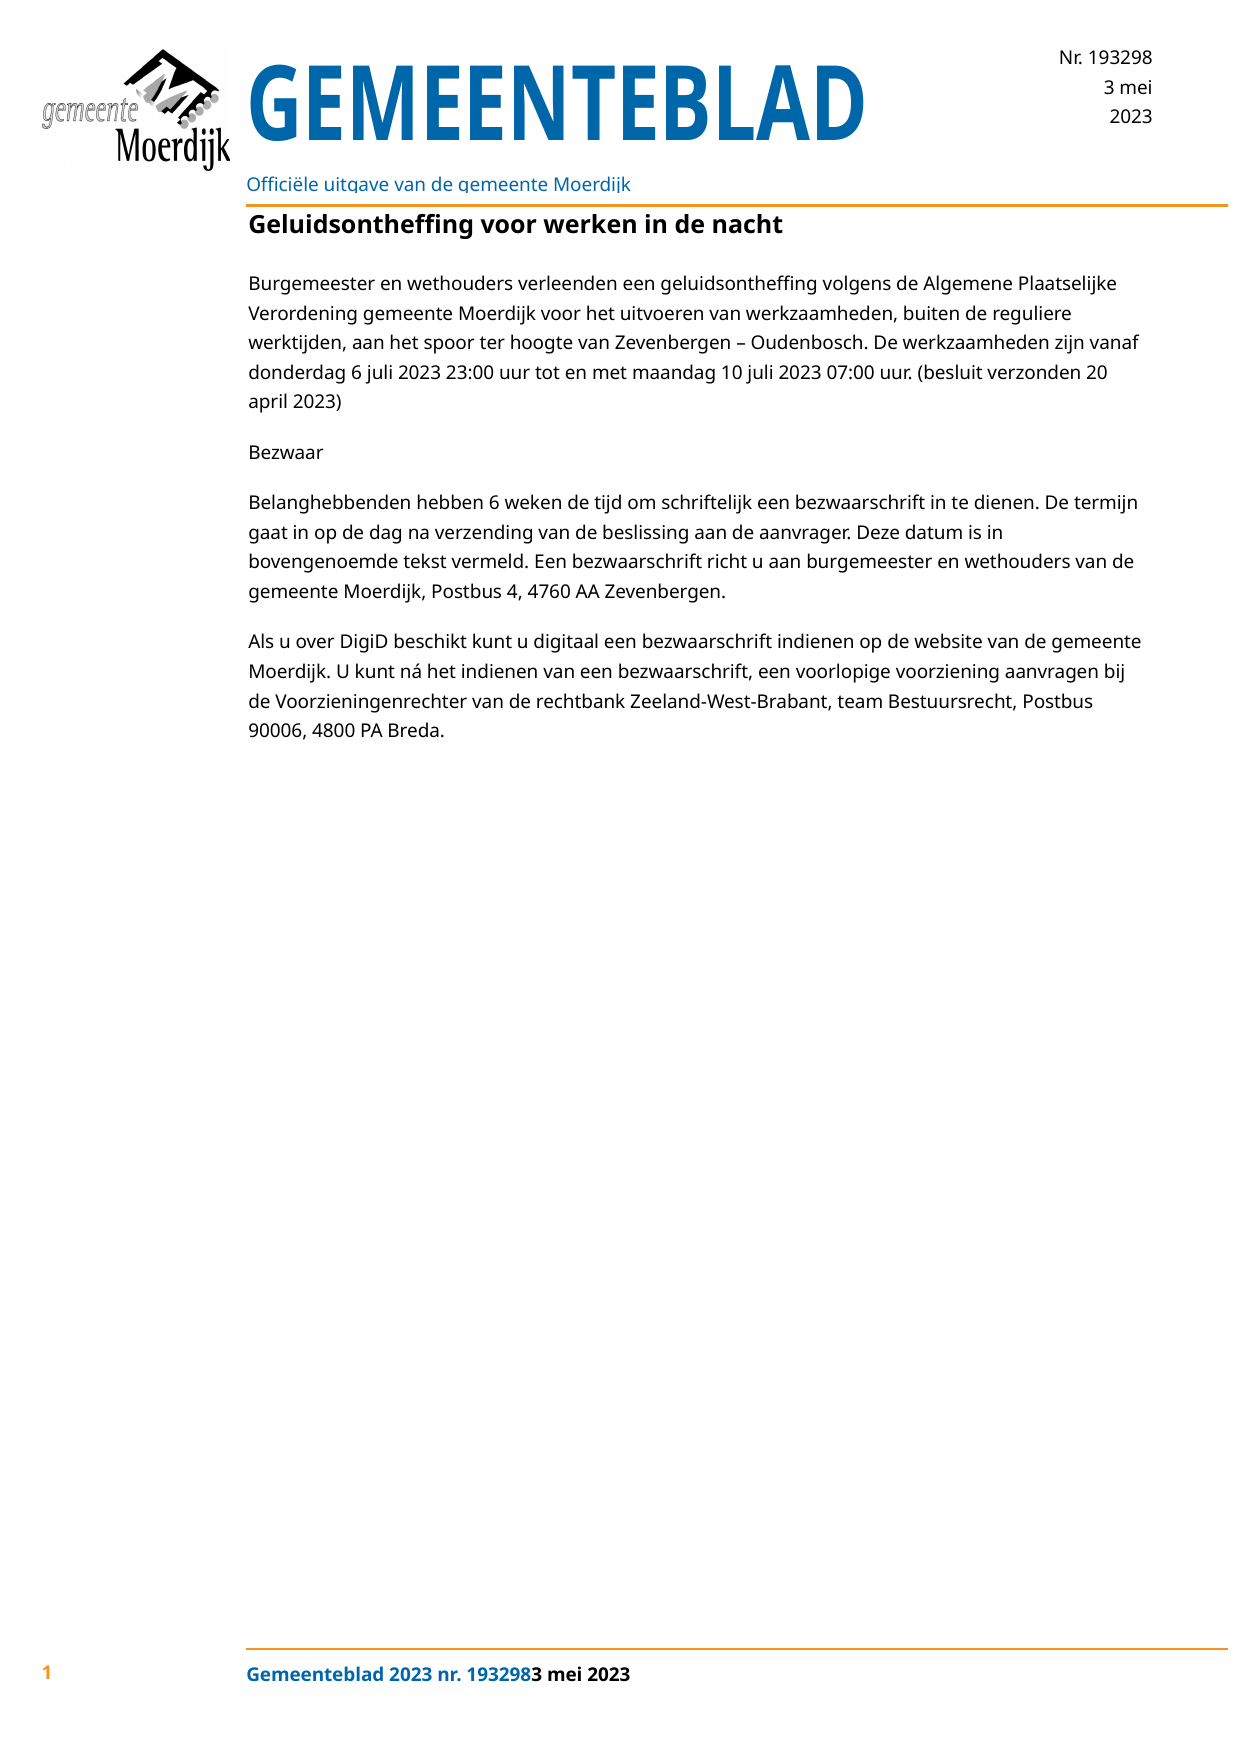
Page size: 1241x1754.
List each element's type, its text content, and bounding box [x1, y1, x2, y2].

text Als u over DigiD beschikt kunt u digitaal een bezwaarschrift indienen op de website van de gemeente Moerdijk. U kunt ná het indienen van een bezwaarschrift, een voorlopige voorziening aanvragen bij de Voorzieningenrechter van de rechtbank Zeeland-West-Brabant, team Bestuursrecht, Postbus 90006, 4800 PA Breda. [248, 629, 1152, 743]
text Geluidsontheffing voor werken in de nacht [248, 207, 1152, 241]
text Burgemeester en wethouders verleenden een geluidsontheffing volgens de Algemene Plaatselijke Verordening gemeente Moerdijk voor het uitvoeren van werkzaamheden, buiten de reguliere werktijden, aan het spoor ter hoogte van Zevenbergen – Oudenbosch. De werkzaamheden zijn vanaf donderdag 6 juli 2023 23:00 uur tot en met maandag 10 juli 2023 07:00 uur. (besluit verzonden 20 april 2023) [248, 270, 1152, 414]
text Bezwaar [248, 439, 1152, 465]
text Belanghebbenden hebben 6 weken de tijd om schriftelijk een bezwaarschrift in te dienen. De termijn gaat in op de dag na verzending van de beslissing aan de aanvrager. Deze datum is in bovengenoemde tekst vermeld. Een bezwaarschrift richt u aan burgemeester en wethouders van de gemeente Moerdijk, Postbus 4, 4760 AA Zevenbergen. [248, 489, 1152, 604]
picture [41, 47, 231, 172]
